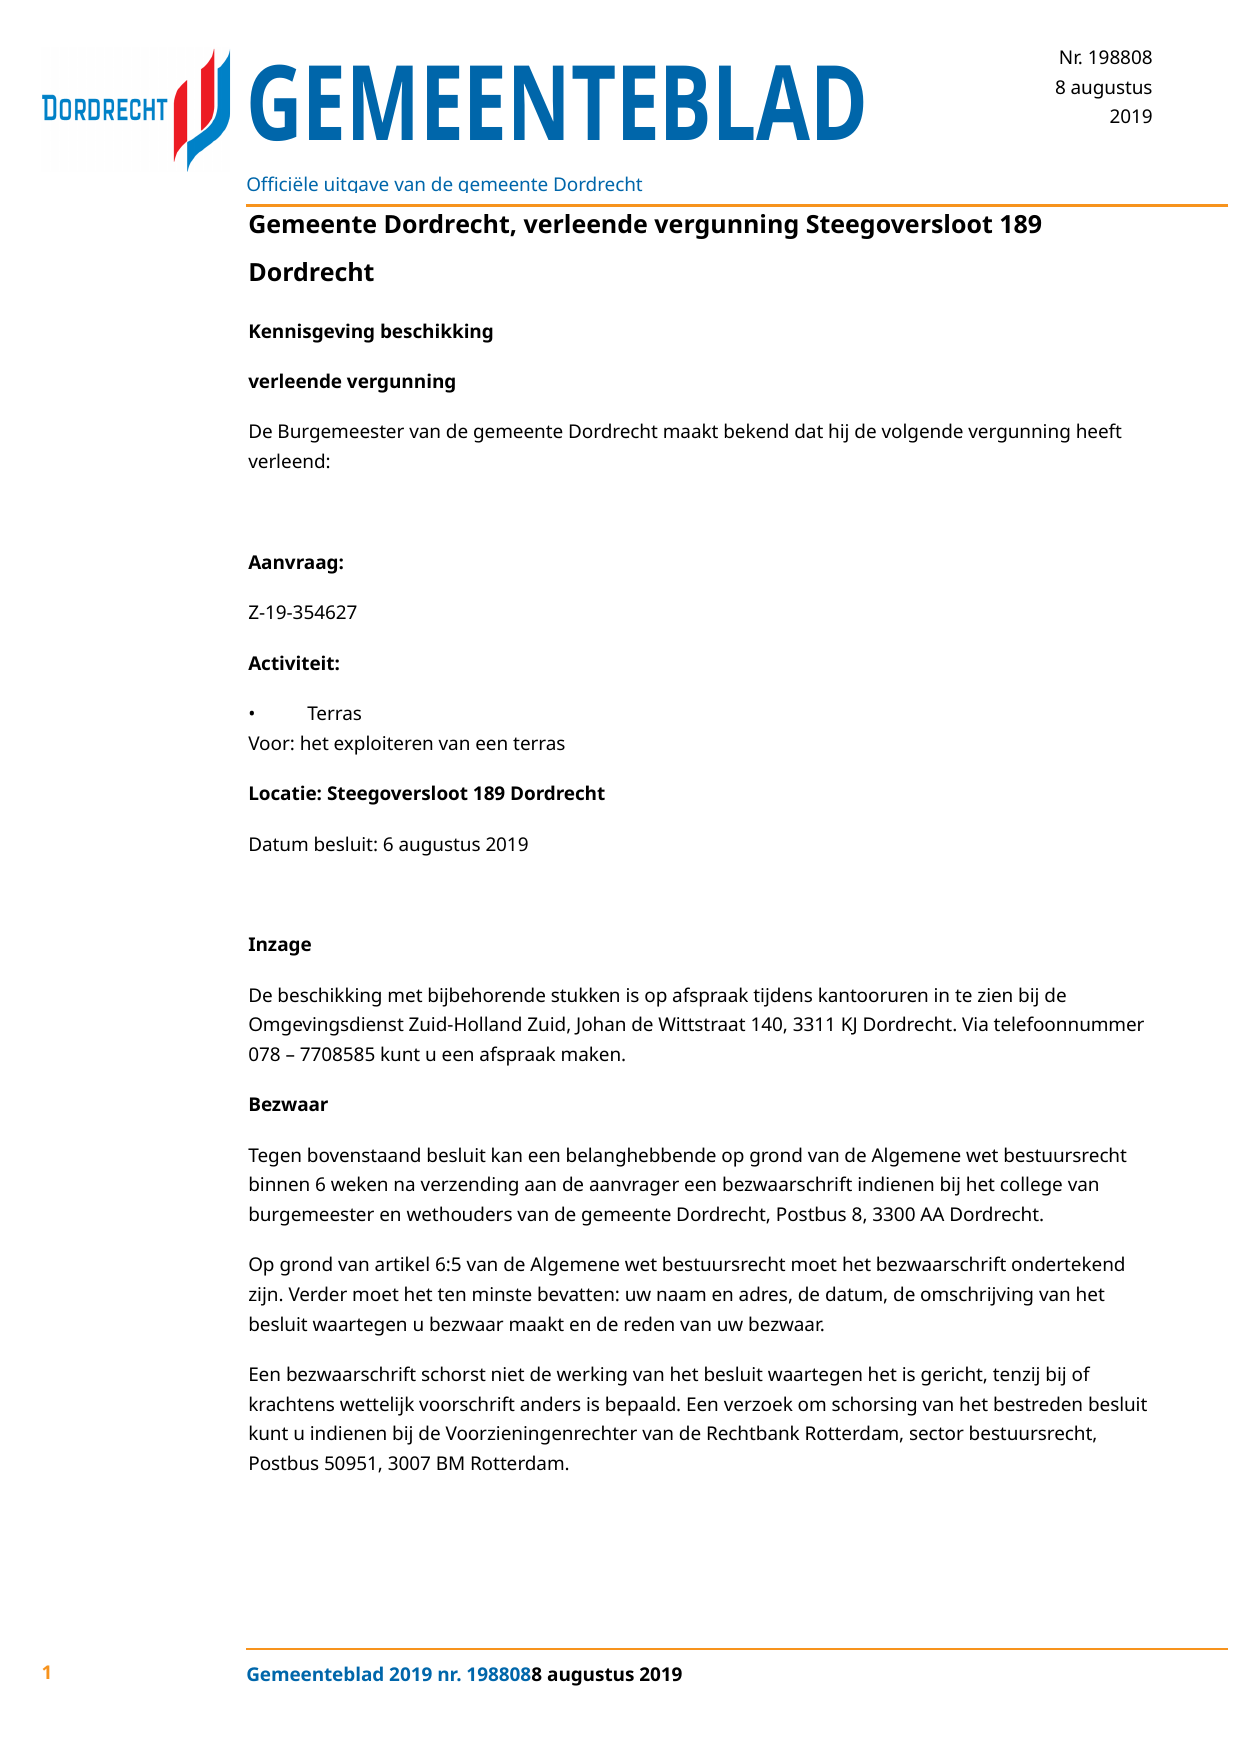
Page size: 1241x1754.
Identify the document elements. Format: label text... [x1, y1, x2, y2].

picture [41, 47, 231, 172]
text Voor: het exploiteren van een terras [248, 730, 1152, 756]
list Terras [248, 700, 1152, 726]
text Datum besluit: 6 augustus 2019 [248, 831, 1152, 857]
text Bezwaar [248, 1092, 1152, 1117]
text verleende vergunning [248, 368, 1152, 394]
text Aanvraag: [248, 549, 1152, 575]
text De beschikking met bijbehorende stukken is op afspraak tijdens kantooruren in te zien bij de Omgevingsdienst Zuid-Holland Zuid, Johan de Wittstraat 140, 3311 KJ Dordrecht. Via telefoonnummer 078 – 7708585 kunt u een afspraak maken. [248, 982, 1152, 1067]
text Locatie: Steegoversloot 189 Dordrecht [248, 780, 1152, 806]
text Gemeente Dordrecht, verleende vergunning Steegoversloot 189 Dordrecht [248, 207, 1152, 288]
text Activiteit: [248, 650, 1152, 676]
text Inzage [248, 932, 1152, 957]
text Tegen bovenstaand besluit kan een belanghebbende op grond van de Algemene wet bestuursrecht binnen 6 weken na verzending aan de aanvrager een bezwaarschrift indienen bij het college van burgemeester en wethouders van de gemeente Dordrecht, Postbus 8, 3300 AA Dordrecht. [248, 1142, 1152, 1227]
text Een bezwaarschrift schorst niet de werking van het besluit waartegen het is gericht, tenzij bij of krachtens wettelijk voorschrift anders is bepaald. Een verzoek om schorsing van het bestreden besluit kunt u indienen bij de Voorzieningenrechter van de Rechtbank Rotterdam, sector bestuursrecht, Postbus 50951, 3007 BM Rotterdam. [248, 1361, 1152, 1476]
text Z-19-354627 [248, 599, 1152, 625]
text De Burgemeester van de gemeente Dordrecht maakt bekend dat hij de volgende vergunning heeft verleend: [248, 419, 1152, 474]
text Kennisgeving beschikking [248, 318, 1152, 344]
text Op grond van artikel 6:5 van de Algemene wet bestuursrecht moet het bezwaarschrift ondertekend zijn. Verder moet het ten minste bevatten: uw naam en adres, de datum, de omschrijving van het besluit waartegen u bezwaar maakt en de reden van uw bezwaar. [248, 1252, 1152, 1337]
